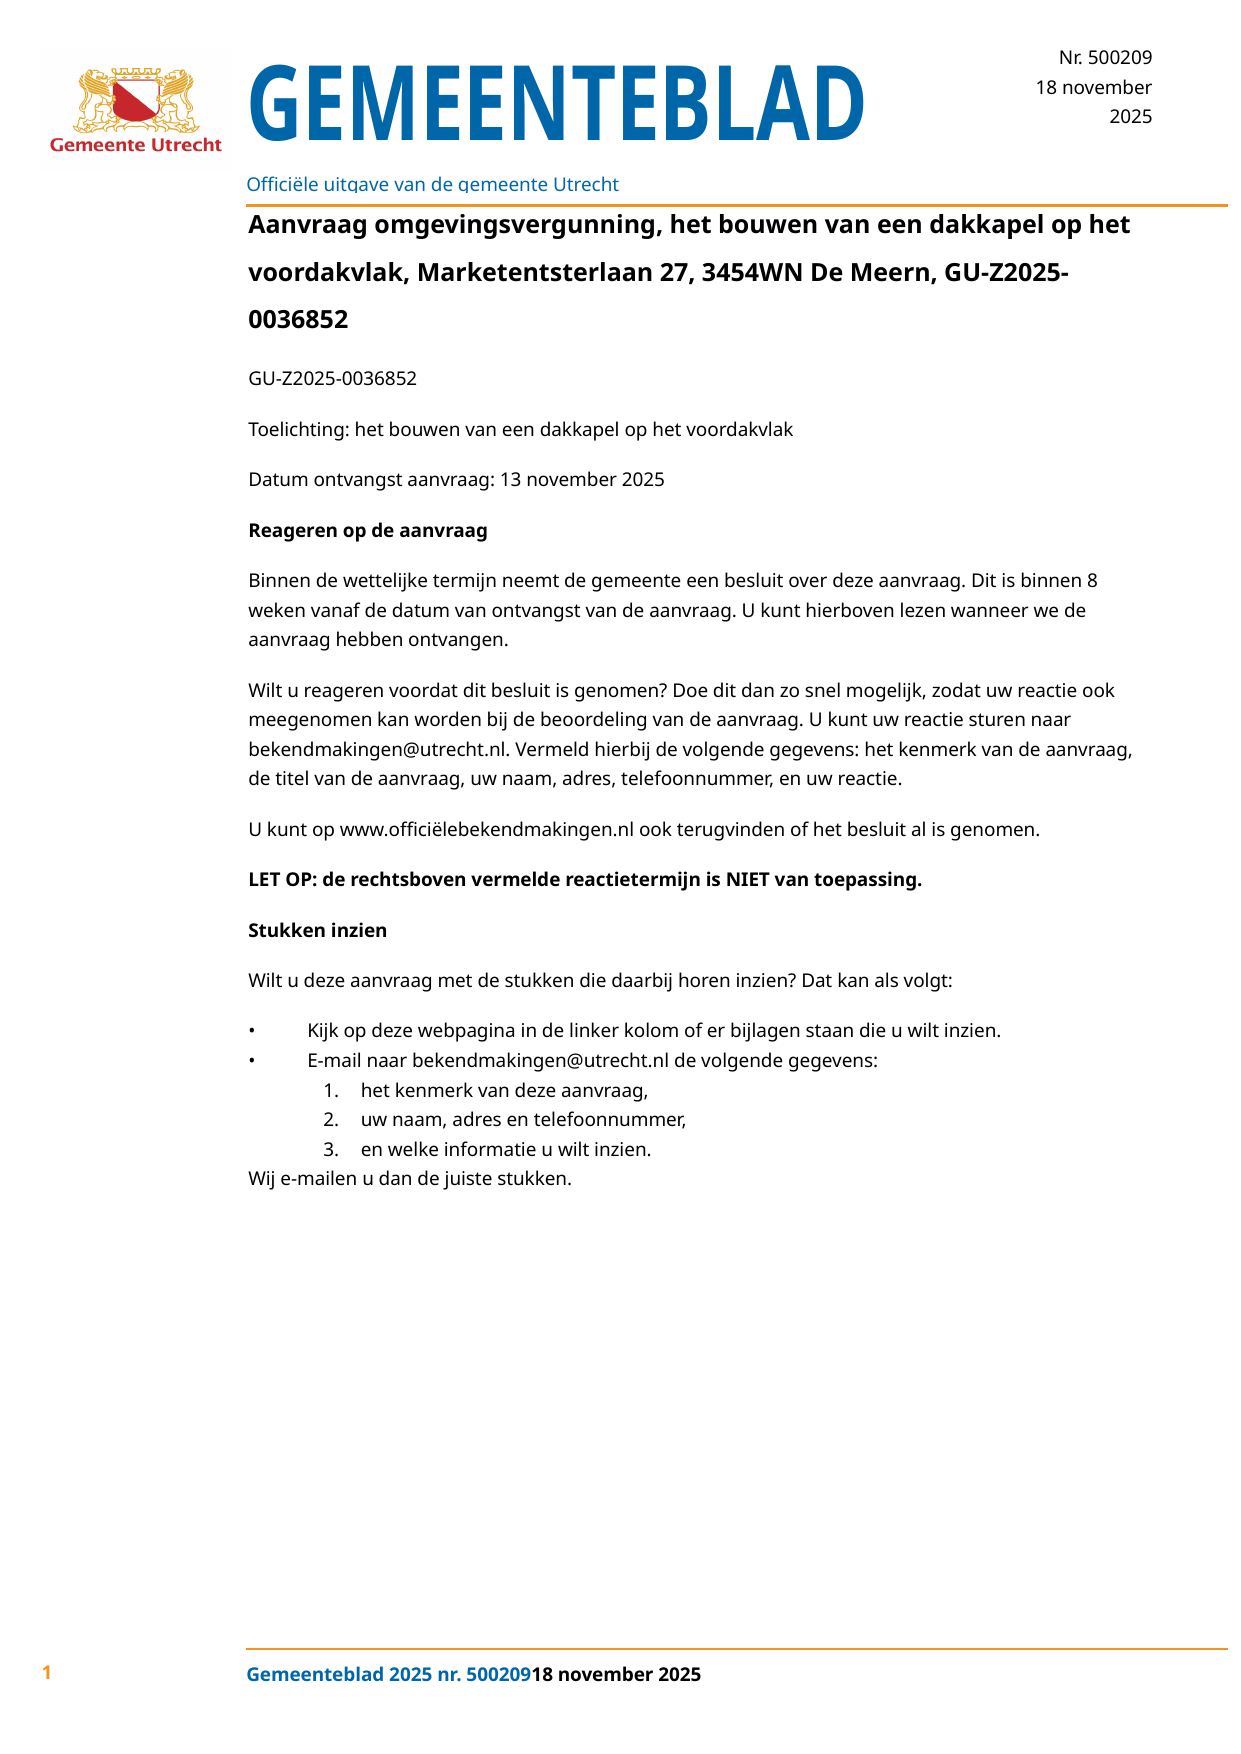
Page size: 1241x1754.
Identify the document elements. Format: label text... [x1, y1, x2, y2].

text Toelichting: het bouwen van een dakkapel op het voordakvlak [248, 416, 1152, 442]
text Datum ontvangst aanvraag: 13 november 2025 [248, 466, 1152, 492]
text Aanvraag omgevingsvergunning, het bouwen van een dakkapel op het voordakvlak, Marketentsterlaan 27, 3454WN De Meern, GU-Z2025-0036852 [248, 207, 1152, 336]
text Wilt u reageren voordat dit besluit is genomen? Doe dit dan zo snel mogelijk, zodat uw reactie ook meegenomen kan worden bij de beoordeling van de aanvraag. U kunt uw reactie sturen naar bekendmakingen@utrecht.nl. Vermeld hierbij de volgende gegevens: het kenmerk van de aanvraag, de titel van de aanvraag, uw naam, adres, telefoonnummer, en uw reactie. [248, 677, 1152, 791]
text Reageren op de aanvraag [248, 517, 1152, 542]
list en welke informatie u wilt inzien. [323, 1136, 1152, 1162]
text GU-Z2025-0036852 [248, 366, 1152, 391]
text LET OP: de rechtsboven vermelde reactietermijn is NIET van toepassing. [248, 866, 1152, 892]
text Stukken inzien [248, 917, 1152, 942]
picture [41, 47, 231, 172]
text U kunt op www.officiëlebekendmakingen.nl ook terugvinden of het besluit al is genomen. [248, 816, 1152, 842]
text Wilt u deze aanvraag met de stukken die daarbij horen inzien? Dat kan als volgt: [248, 967, 1152, 993]
list het kenmerk van deze aanvraag, [323, 1077, 1152, 1102]
text Wij e-mailen u dan de juiste stukken. [248, 1166, 1152, 1191]
text Binnen de wettelijke termijn neemt de gemeente een besluit over deze aanvraag. Dit is binnen 8 weken vanaf de datum van ontvangst van de aanvraag. U kunt hierboven lezen wanneer we de aanvraag hebben ontvangen. [248, 567, 1152, 652]
list E-mail naar bekendmakingen@utrecht.nl de volgende gegevens: [248, 1047, 1152, 1073]
list uw naam, adres en telefoonnummer, [323, 1106, 1152, 1132]
list Kijk op deze webpagina in de linker kolom of er bijlagen staan die u wilt inzien. [248, 1018, 1152, 1043]
